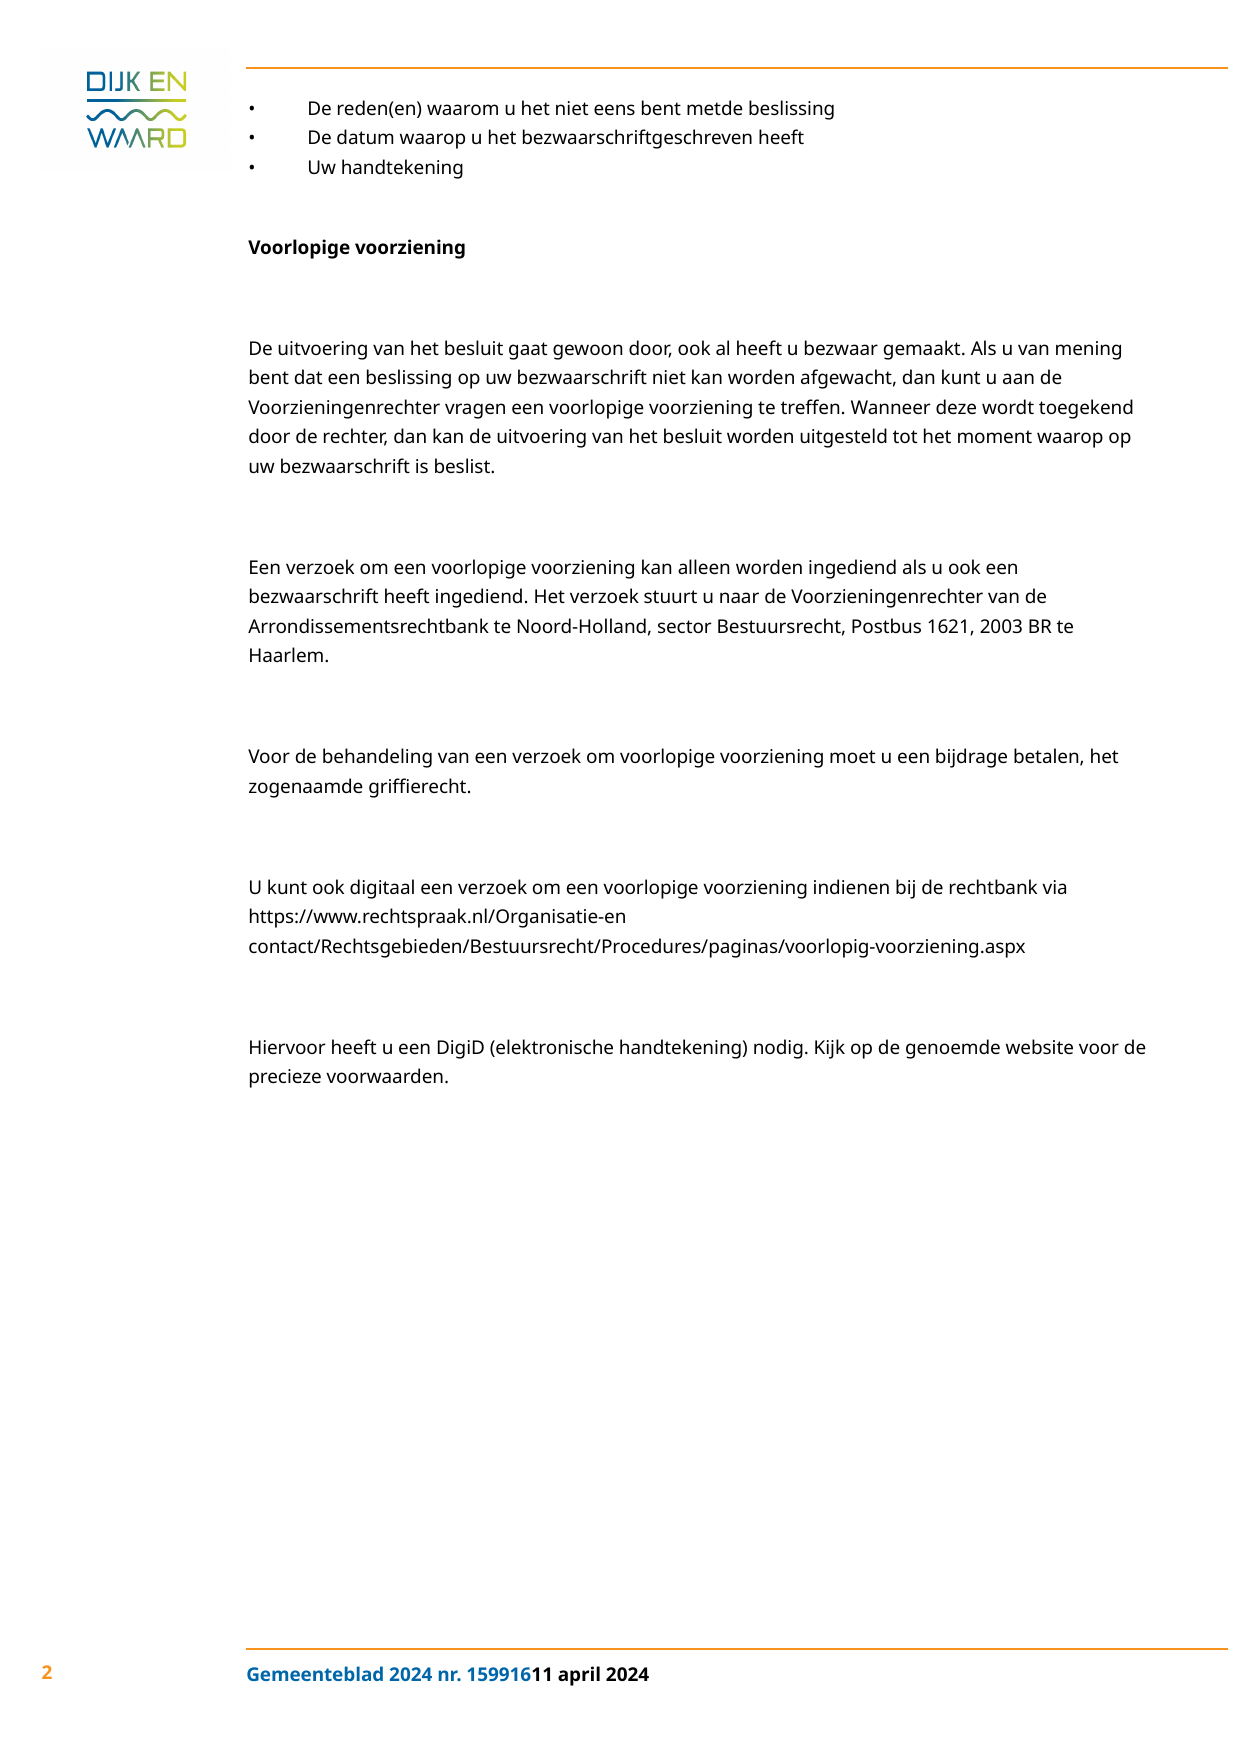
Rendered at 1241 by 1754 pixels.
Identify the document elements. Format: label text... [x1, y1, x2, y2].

text Voor de behandeling van een verzoek om voorlopige voorziening moet u een bijdrage betalen, het zogenaamde griffierecht. [248, 743, 1152, 799]
picture [41, 47, 231, 172]
text Voorlopige voorziening [248, 234, 1152, 260]
text De uitvoering van het besluit gaat gewoon door, ook al heeft u bezwaar gemaakt. Als u van mening bent dat een beslissing op uw bezwaarschrift niet kan worden afgewacht, dan kunt u aan de Voorzieningenrechter vragen een voorlopige voorziening te treffen. Wanneer deze wordt toegekend door de rechter, dan kan de uitvoering van het besluit worden uitgesteld tot het moment waarop op uw bezwaarschrift is beslist. [248, 335, 1152, 479]
list Uw handtekening [248, 154, 1152, 180]
list De reden(en) waarom u het niet eens bent metde beslissing [248, 95, 1152, 121]
list De datum waarop u het bezwaarschriftgeschreven heeft [248, 124, 1152, 150]
text Hiervoor heeft u een DigiD (elektronische handtekening) nodig. Kijk op de genoemde website voor de precieze voorwaarden. [248, 1034, 1152, 1089]
text Een verzoek om een voorlopige voorziening kan alleen worden ingediend als u ook een bezwaarschrift heeft ingediend. Het verzoek stuurt u naar de Voorzieningenrechter van de Arrondissementsrechtbank te Noord-Holland, sector Bestuursrecht, Postbus 1621, 2003 BR te Haarlem. [248, 554, 1152, 668]
text U kunt ook digitaal een verzoek om een voorlopige voorziening indienen bij de rechtbank via https://www.rechtspraak.nl/Organisatie-en contact/Rechtsgebieden/Bestuursrecht/Procedures/paginas/voorlopig-voorziening.aspx [248, 874, 1152, 959]
